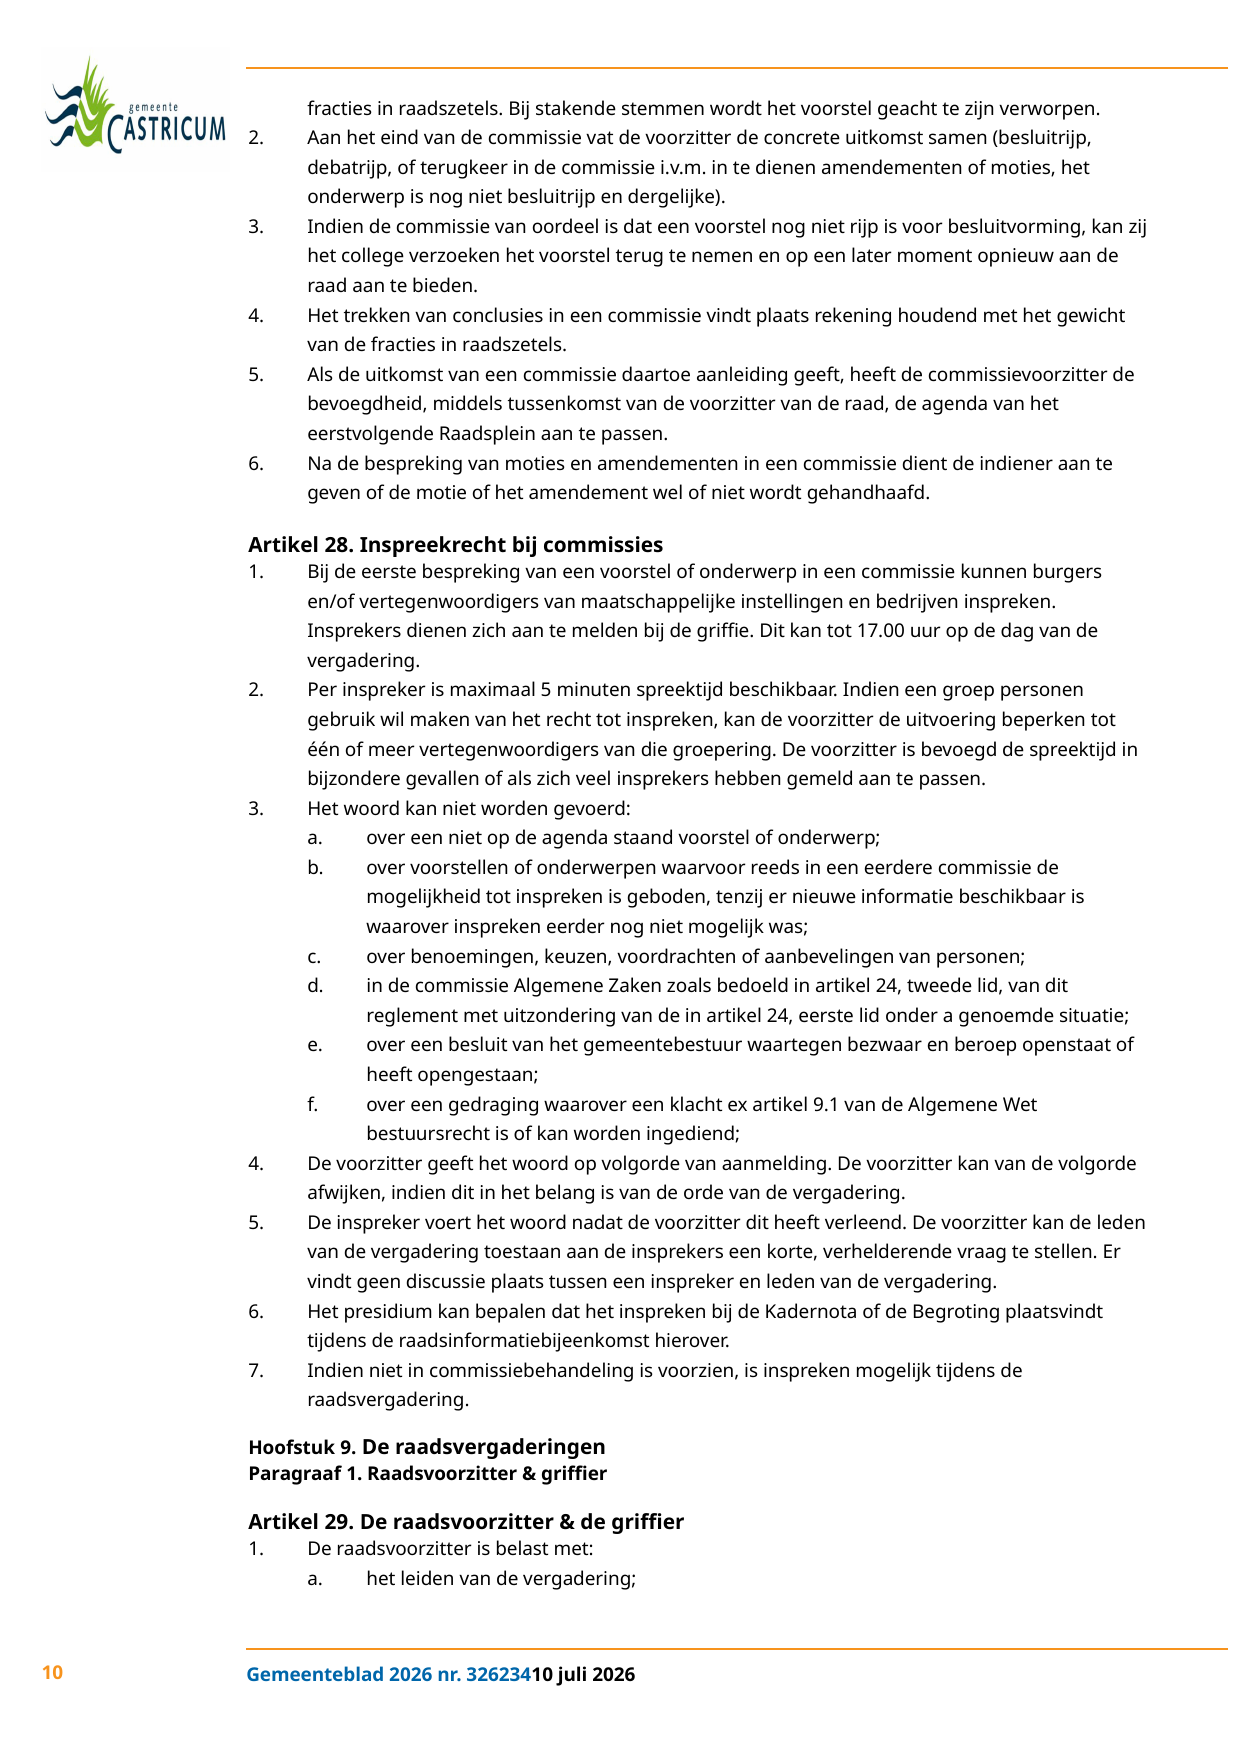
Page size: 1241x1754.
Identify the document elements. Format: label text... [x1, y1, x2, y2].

list Indien de commissie van oordeel is dat een voorstel nog niet rijp is voor besluitvorming, kan zij het college verzoeken het voorstel terug te nemen en op een later moment opnieuw aan de raad aan te bieden. [248, 213, 1152, 298]
list Het woord kan niet worden gevoerd: [248, 795, 1152, 821]
text Artikel 28. Inspreekrecht bij commissies [248, 530, 1152, 558]
list Indien niet in commissiebehandeling is voorzien, is inspreken mogelijk tijdens de raadsvergadering. [248, 1357, 1152, 1412]
list in de commissie Algemene Zaken zoals bedoeld in artikel 24, tweede lid, van dit reglement met uitzondering van de in artikel 24, eerste lid onder a genoemde situatie; [307, 972, 1152, 1028]
list De raadsvoorzitter is belast met: [248, 1536, 1152, 1561]
list fracties in raadszetels. Bij stakende stemmen wordt het voorstel geacht te zijn verworpen. [248, 95, 1152, 121]
list over een gedraging waarover een klacht ex artikel 9.1 van de Algemene Wet bestuursrecht is of kan worden ingediend; [307, 1091, 1152, 1146]
list Het trekken van conclusies in een commissie vindt plaats rekening houdend met het gewicht van de fracties in raadszetels. [248, 302, 1152, 357]
text Paragraaf 1. Raadsvoorzitter & griffier [248, 1461, 1152, 1486]
list Als de uitkomst van een commissie daartoe aanleiding geeft, heeft de commissievoorzitter de bevoegdheid, middels tussenkomst van de voorzitter van de raad, de agenda van het eerstvolgende Raadsplein aan te passen. [248, 361, 1152, 446]
list Na de bespreking van moties en amendementen in een commissie dient de indiener aan te geven of de motie of het amendement wel of niet wordt gehandhaafd. [248, 450, 1152, 505]
list De voorzitter geeft het woord op volgorde van aanmelding. De voorzitter kan van de volgorde afwijken, indien dit in het belang is van de orde van de vergadering. [248, 1150, 1152, 1205]
list over een besluit van het gemeentebestuur waartegen bezwaar en beroep openstaat of heeft opengestaan; [307, 1032, 1152, 1087]
list Aan het eind van de commissie vat de voorzitter de concrete uitkomst samen (besluitrijp, debatrijp, of terugkeer in de commissie i.v.m. in te dienen amendementen of moties, het onderwerp is nog niet besluitrijp en dergelijke). [248, 124, 1152, 209]
list het leiden van de vergadering; [307, 1565, 1152, 1591]
list Bij de eerste bespreking van een voorstel of onderwerp in een commissie kunnen burgers en/of vertegenwoordigers van maatschappelijke instellingen en bedrijven inspreken. Insprekers dienen zich aan te melden bij de griffie. Dit kan tot 17.00 uur op de dag van de vergadering. [248, 558, 1152, 673]
picture [41, 47, 231, 172]
text Artikel 29. De raadsvoorzitter & de griffier [248, 1507, 1152, 1536]
list over benoemingen, keuzen, voordrachten of aanbevelingen van personen; [307, 943, 1152, 968]
list over voorstellen of onderwerpen waarvoor reeds in een eerdere commissie de mogelijkheid tot inspreken is geboden, tenzij er nieuwe informatie beschikbaar is waarover inspreken eerder nog niet mogelijk was; [307, 854, 1152, 939]
list Per inspreker is maximaal 5 minuten spreektijd beschikbaar. Indien een groep personen gebruik wil maken van het recht tot inspreken, kan de voorzitter de uitvoering beperken tot één of meer vertegenwoordigers van die groepering. De voorzitter is bevoegd de spreektijd in bijzondere gevallen of als zich veel insprekers hebben gemeld aan te passen. [248, 677, 1152, 791]
text Hoofstuk 9. De raadsvergaderingen [248, 1432, 1152, 1461]
list over een niet op de agenda staand voorstel of onderwerp; [307, 824, 1152, 850]
list De inspreker voert het woord nadat de voorzitter dit heeft verleend. De voorzitter kan de leden van de vergadering toestaan aan de insprekers een korte, verhelderende vraag te stellen. Er vindt geen discussie plaats tussen een inspreker en leden van de vergadering. [248, 1209, 1152, 1294]
list Het presidium kan bepalen dat het inspreken bij de Kadernota of de Begroting plaatsvindt tijdens de raadsinformatiebijeenkomst hierover. [248, 1298, 1152, 1353]
